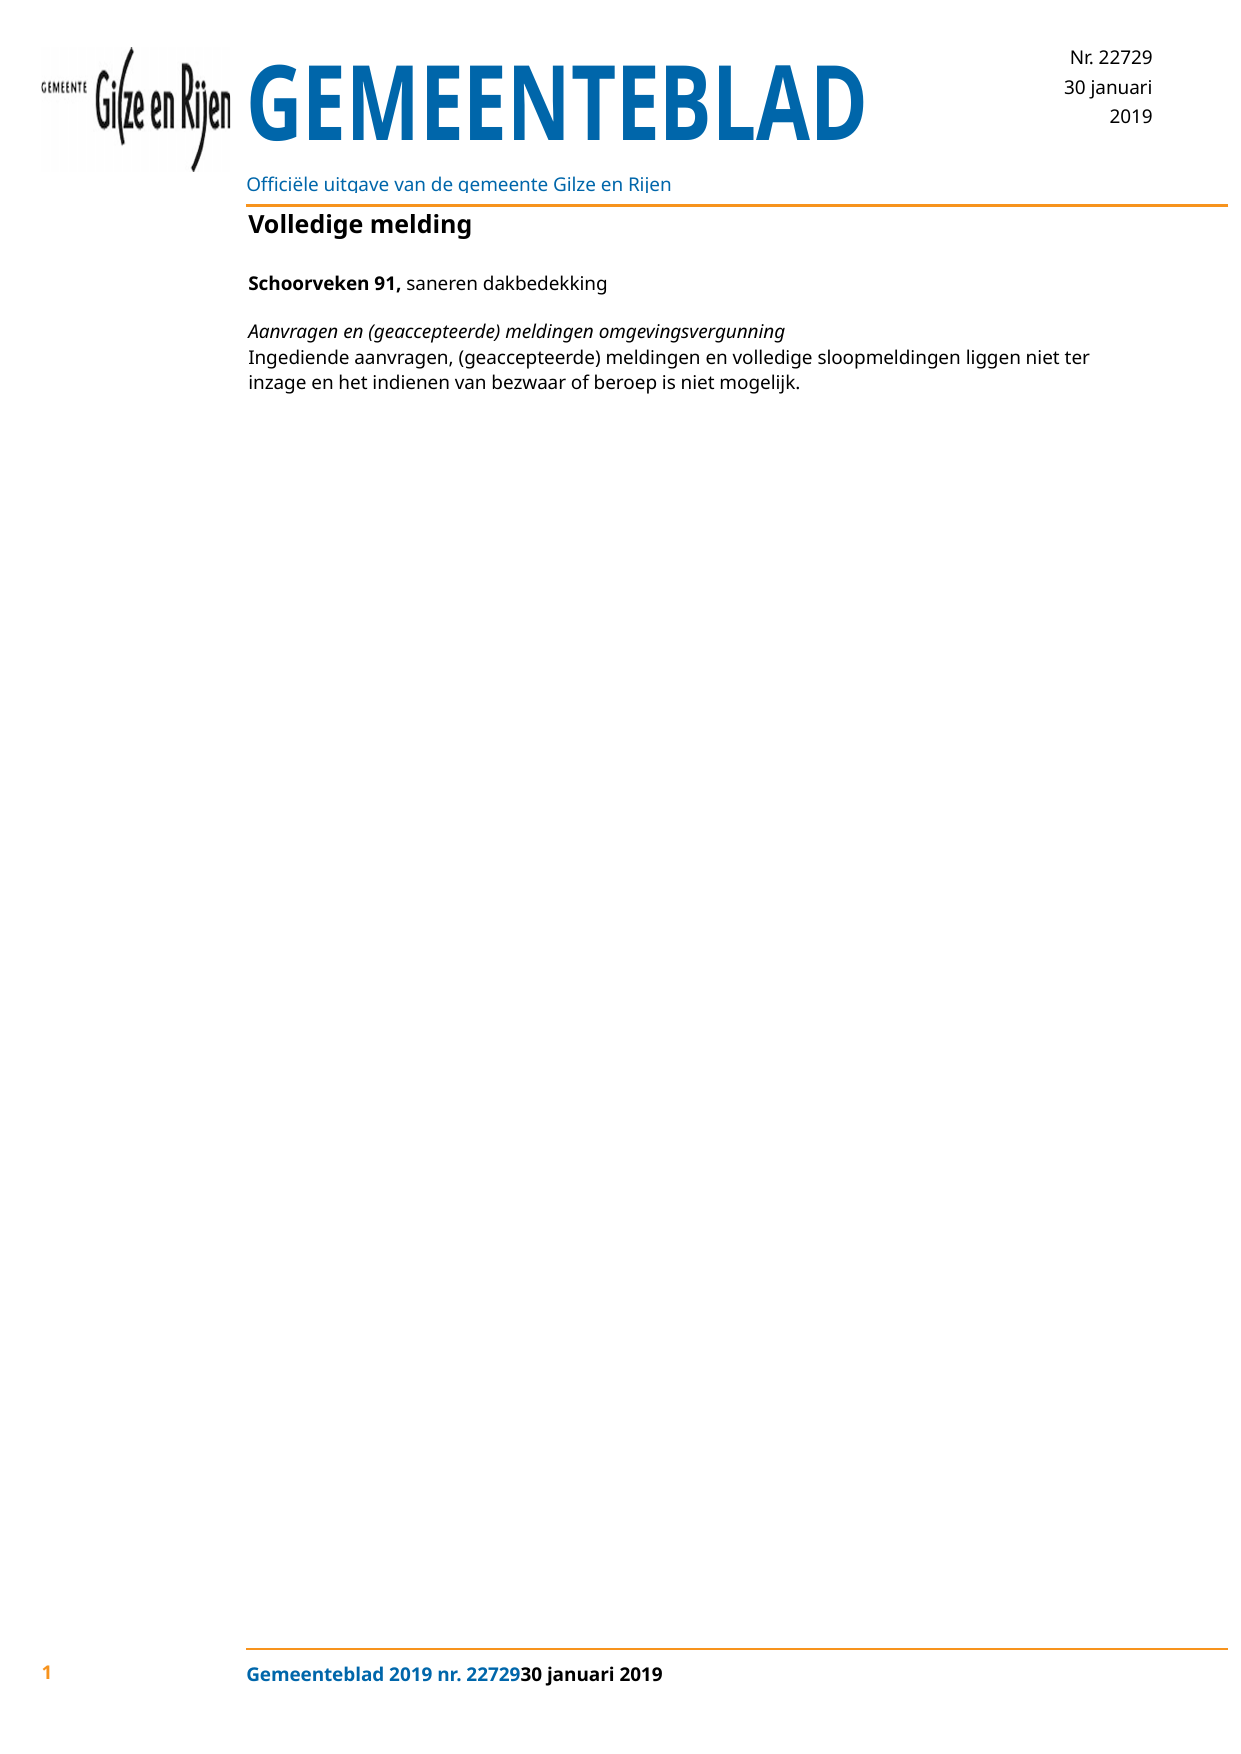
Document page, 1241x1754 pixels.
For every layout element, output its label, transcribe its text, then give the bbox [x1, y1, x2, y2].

text Ingediende aanvragen, (geaccepteerde) meldingen en volledige sloopmeldingen liggen niet ter inzage en het indienen van bezwaar of beroep is niet mogelijk. [248, 344, 1152, 395]
text Volledige melding [248, 207, 1152, 241]
picture [41, 47, 231, 172]
text Aanvragen en (geaccepteerde) meldingen omgevingsvergunning [248, 318, 1152, 344]
text Schoorveken 91, saneren dakbedekking [248, 270, 1152, 296]
